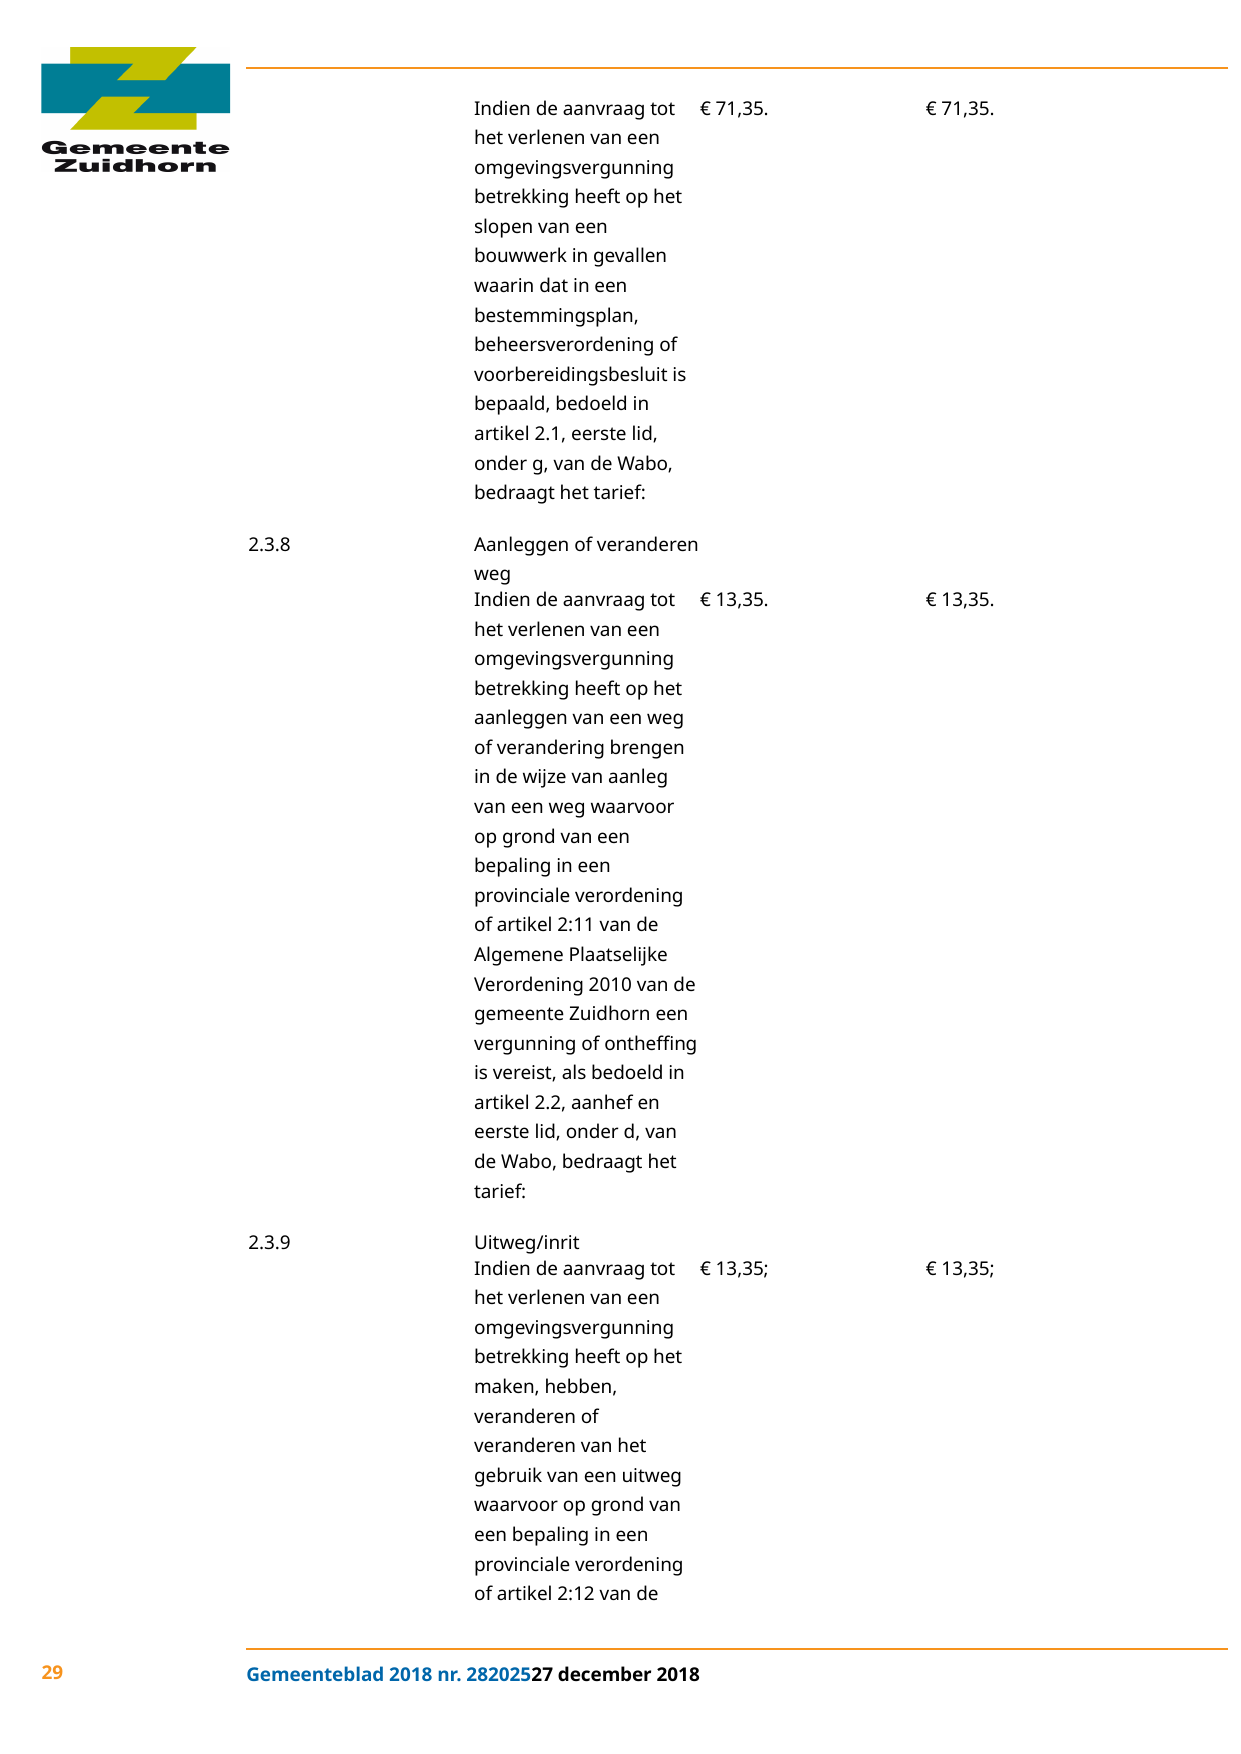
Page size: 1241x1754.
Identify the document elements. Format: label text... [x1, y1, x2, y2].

table_cell [474, 1204, 700, 1229]
table_cell [248, 95, 474, 505]
table_cell € 13,35; [926, 1255, 1152, 1606]
table_cell € 71,35. [926, 95, 1152, 505]
table_cell [248, 1204, 474, 1229]
table_cell Indien de aanvraag tot het verlenen van een omgevingsvergunning betrekking heeft op het slopen van een bouwwerk in gevallen waarin dat in een bestemmingsplan, beheersverordening of voorbereidingsbesluit is bepaald, bedoeld in artikel 2.1, eerste lid, onder g, van de Wabo, bedraagt het tarief: [474, 95, 700, 505]
table_cell € 13,35. [926, 586, 1152, 1203]
table_cell Indien de aanvraag tot het verlenen van een omgevingsvergunning betrekking heeft op het aanleggen van een weg of verandering brengen in de wijze van aanleg van een weg waarvoor op grond van een bepaling in een provinciale verordening of artikel 2:11 van de Algemene Plaatselijke Verordening 2010 van de gemeente Zuidhorn een vergunning of ontheffing is vereist, als bedoeld in artikel 2.2, aanhef en eerste lid, onder d, van de Wabo, bedraagt het tarief: [474, 586, 700, 1203]
table_cell € 13,35. [700, 586, 926, 1203]
table_cell [248, 1255, 474, 1606]
table_cell [248, 505, 474, 531]
table_cell [248, 586, 474, 1203]
table_cell [700, 1229, 926, 1255]
table_cell € 71,35. [700, 95, 926, 505]
picture [41, 47, 231, 172]
table_cell € 13,35; [700, 1255, 926, 1606]
table_cell [700, 531, 926, 586]
table_cell [700, 505, 926, 531]
table_cell [700, 1204, 926, 1229]
table_cell Aanleggen of veranderen weg [474, 531, 700, 586]
table_cell Uitweg/inrit [474, 1229, 700, 1255]
table_cell [926, 505, 1152, 531]
table_cell [926, 531, 1152, 586]
table_cell [926, 1229, 1152, 1255]
table_cell Indien de aanvraag tot het verlenen van een omgevingsvergunning betrekking heeft op het maken, hebben, veranderen of veranderen van het gebruik van een uitweg waarvoor op grond van een bepaling in een provinciale verordening of artikel 2:12 van de [474, 1255, 700, 1606]
table_cell [926, 1204, 1152, 1229]
table_cell 2.3.8 [248, 531, 474, 586]
table_cell [474, 505, 700, 531]
table_cell 2.3.9 [248, 1229, 474, 1255]
